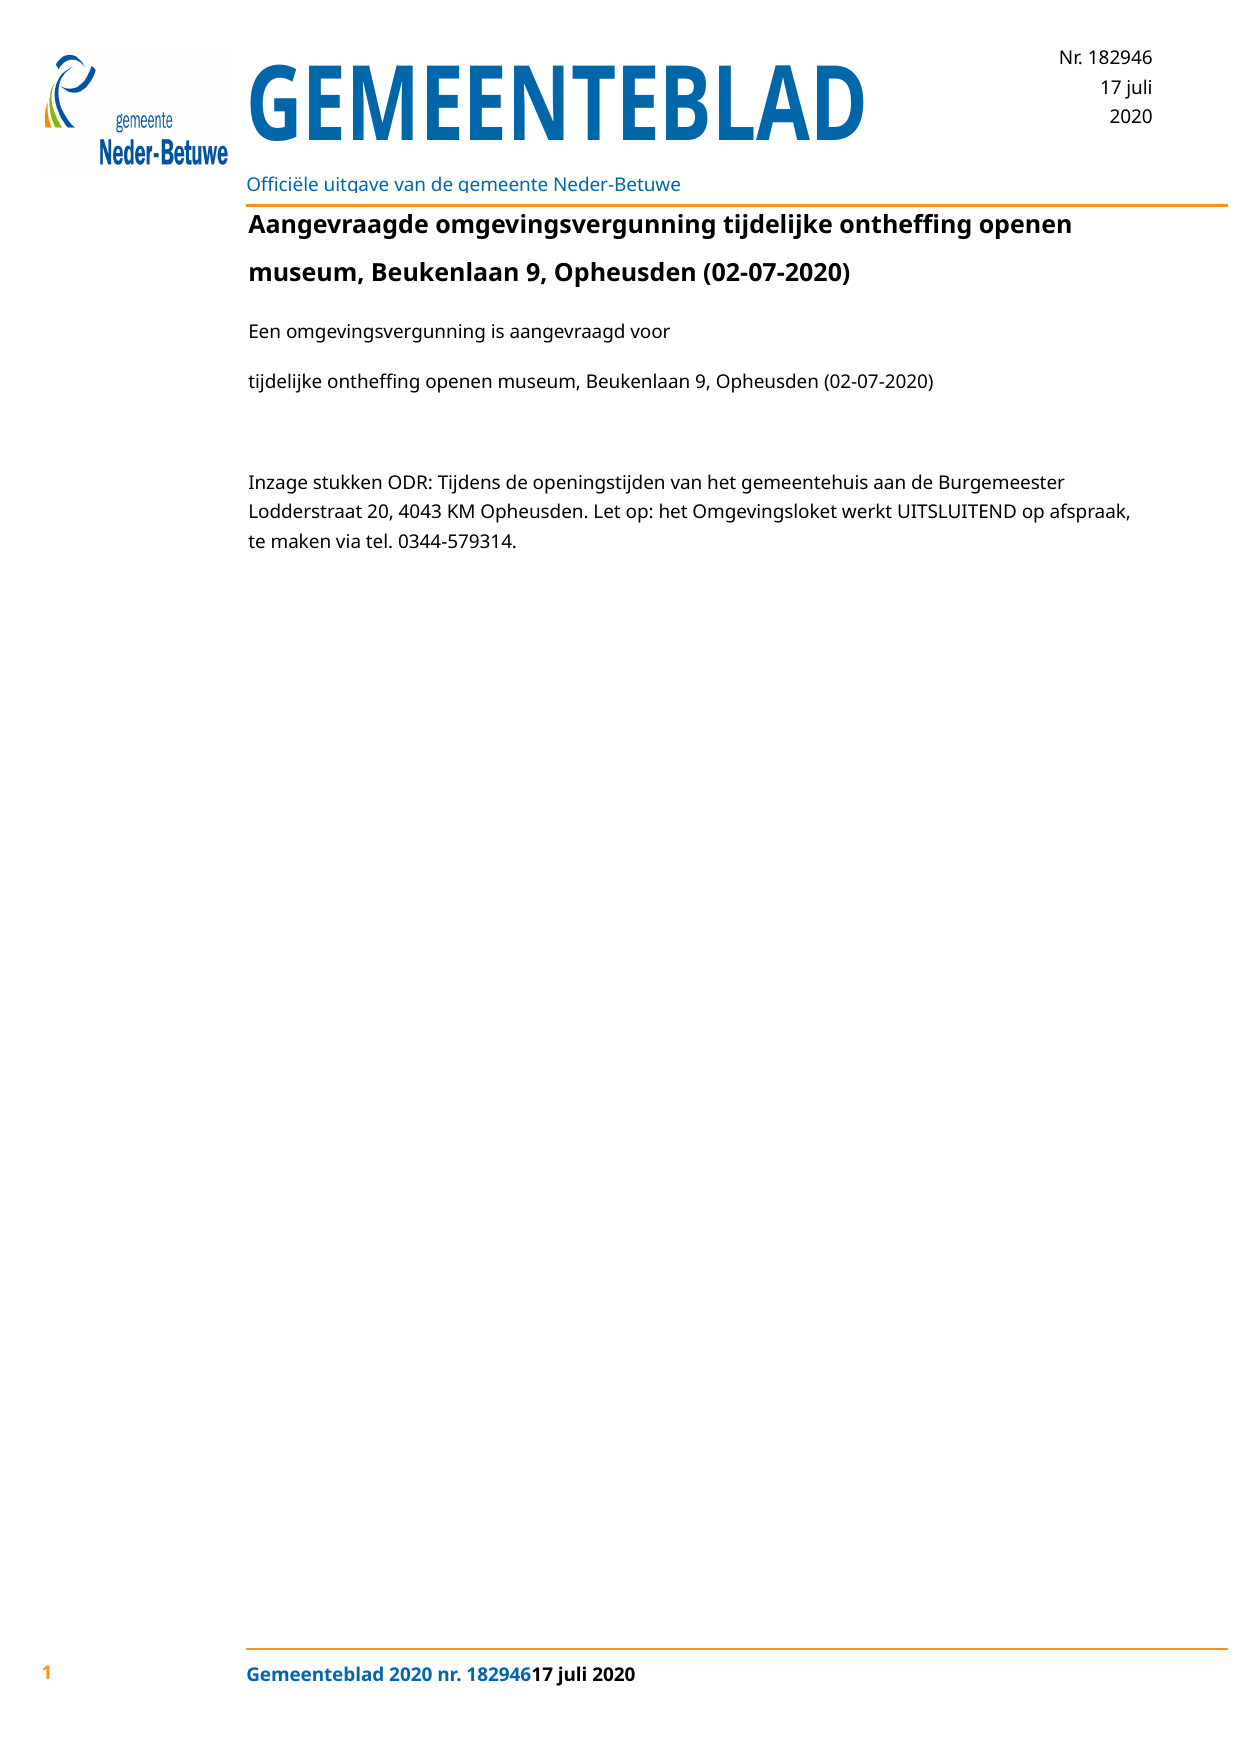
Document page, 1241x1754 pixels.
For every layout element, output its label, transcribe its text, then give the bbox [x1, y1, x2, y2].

text Aangevraagde omgevingsvergunning tijdelijke ontheffing openen museum, Beukenlaan 9, Opheusden (02-07-2020) [248, 207, 1152, 288]
text Inzage stukken ODR: Tijdens de openingstijden van het gemeentehuis aan de Burgemeester Lodderstraat 20, 4043 KM Opheusden. Let op: het Omgevingsloket werkt UITSLUITEND op afspraak, te maken via tel. 0344-579314. [248, 469, 1152, 554]
picture [41, 47, 231, 172]
text tijdelijke ontheffing openen museum, Beukenlaan 9, Opheusden (02-07-2020) [248, 368, 1152, 394]
text Een omgevingsvergunning is aangevraagd voor [248, 318, 1152, 344]
